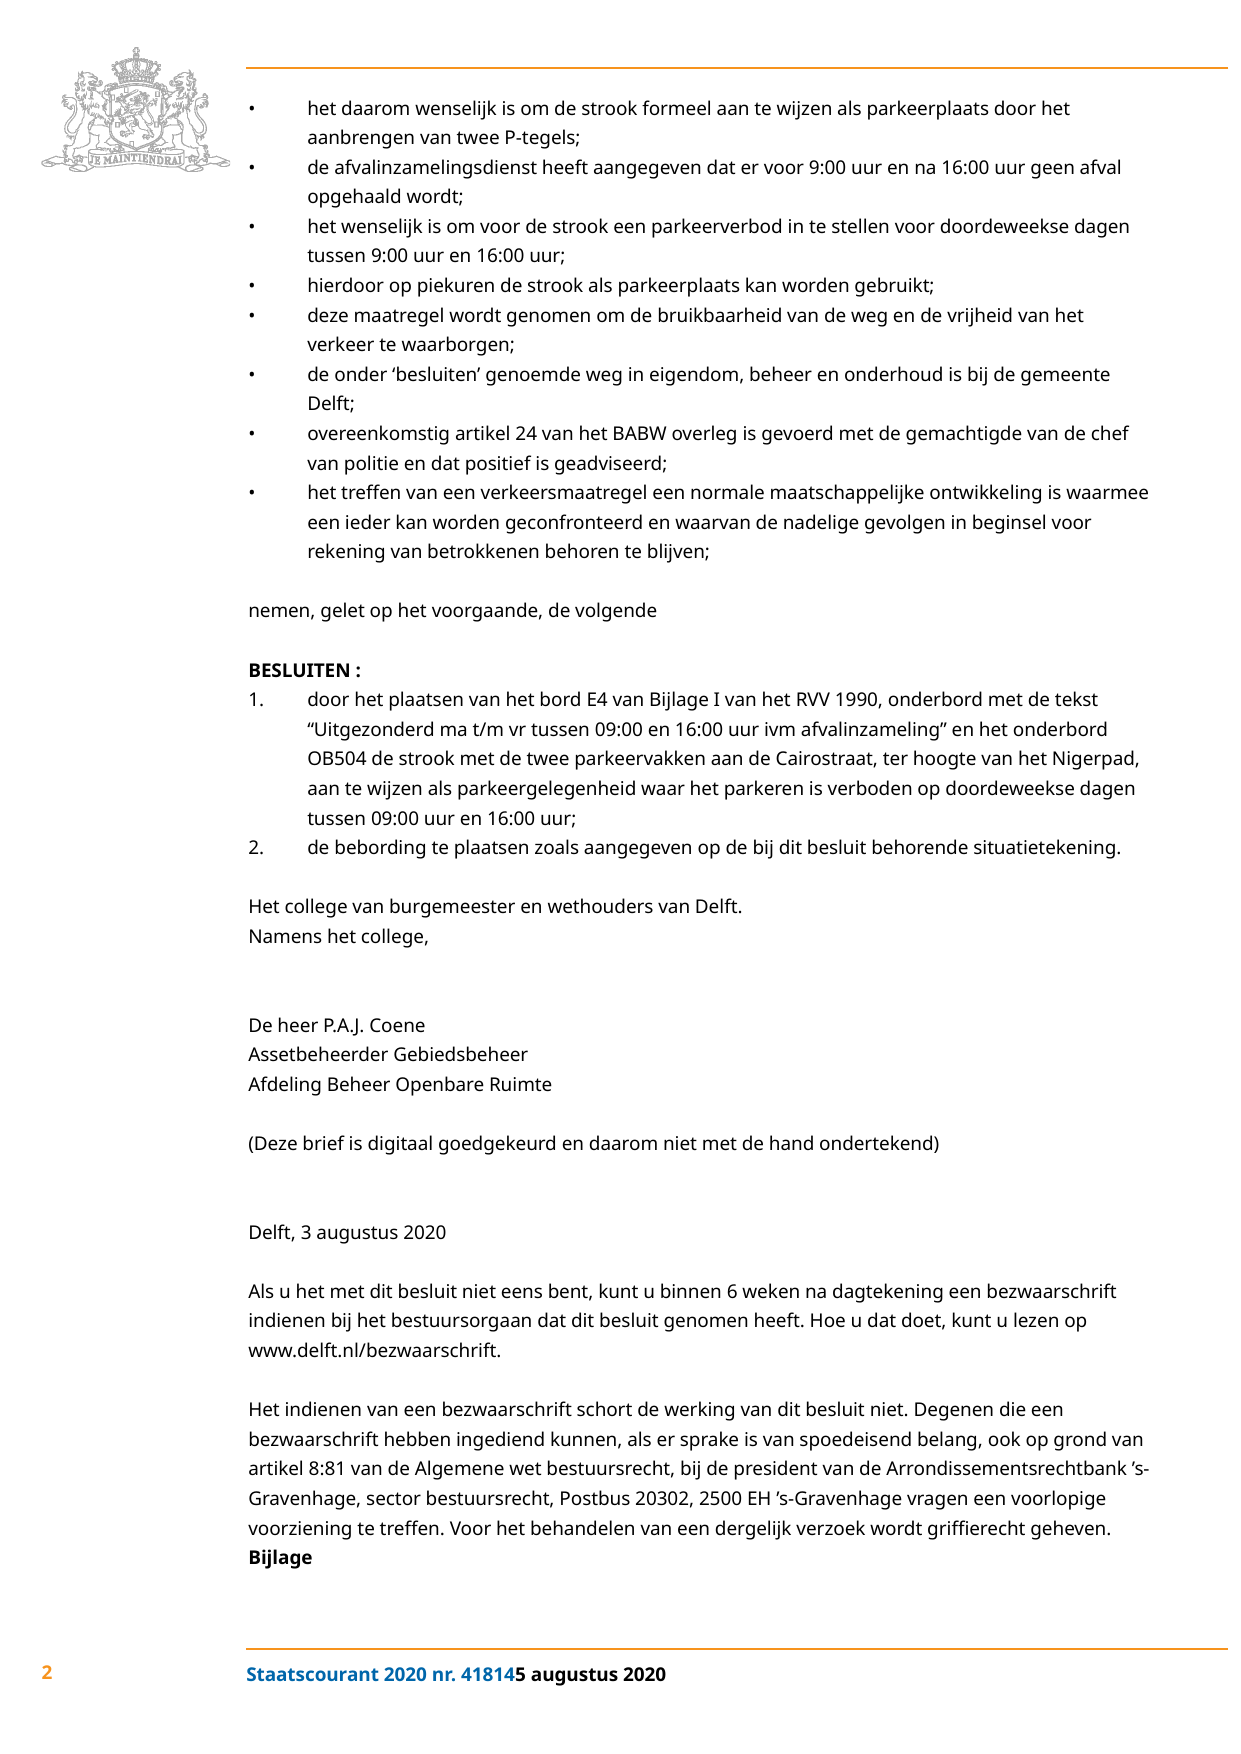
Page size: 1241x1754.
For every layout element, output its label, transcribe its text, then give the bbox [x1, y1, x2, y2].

text De heer P.A.J. Coene [248, 1012, 1152, 1038]
picture [41, 47, 231, 172]
text BESLUITEN : [248, 657, 1152, 683]
list het treffen van een verkeersmaatregel een normale maatschappelijke ontwikkeling is waarmee een ieder kan worden geconfronteerd en waarvan de nadelige gevolgen in beginsel voor rekening van betrokkenen behoren te blijven; [248, 479, 1152, 564]
list de onder ‘besluiten’ genoemde weg in eigendom, beheer en onderhoud is bij de gemeente Delft; [248, 361, 1152, 416]
list deze maatregel wordt genomen om de bruikbaarheid van de weg en de vrijheid van het verkeer te waarborgen; [248, 302, 1152, 357]
list door het plaatsen van het bord E4 van Bijlage I van het RVV 1990, onderbord met de tekst “Uitgezonderd ma t/m vr tussen 09:00 en 16:00 uur ivm afvalinzameling” en het onderbord OB504 de strook met de twee parkeervakken aan de Cairostraat, ter hoogte van het Nigerpad, aan te wijzen als parkeergelegenheid waar het parkeren is verboden op doordeweekse dagen tussen 09:00 uur en 16:00 uur; [248, 686, 1152, 831]
text Assetbeheerder Gebiedsbeheer [248, 1041, 1152, 1067]
text Namens het college, [248, 923, 1152, 949]
text nemen, gelet op het voorgaande, de volgende [248, 598, 1152, 623]
list overeenkomstig artikel 24 van het BABW overleg is gevoerd met de gemachtigde van de chef van politie en dat positief is geadviseerd; [248, 420, 1152, 476]
text Het college van burgemeester en wethouders van Delft. [248, 893, 1152, 919]
text Afdeling Beheer Openbare Ruimte [248, 1071, 1152, 1097]
text Delft, 3 augustus 2020 [248, 1219, 1152, 1245]
list de bebording te plaatsen zoals aangegeven op de bij dit besluit behorende situatietekening. [248, 834, 1152, 860]
list het daarom wenselijk is om de strook formeel aan te wijzen als parkeerplaats door het aanbrengen van twee P-tegels; [248, 95, 1152, 150]
text (Deze brief is digitaal goedgekeurd en daarom niet met de hand ondertekend) [248, 1130, 1152, 1156]
text Als u het met dit besluit niet eens bent, kunt u binnen 6 weken na dagtekening een bezwaarschrift indienen bij het bestuursorgaan dat dit besluit genomen heeft. Hoe u dat doet, kunt u lezen op www.delft.nl/bezwaarschrift. [248, 1278, 1152, 1363]
list het wenselijk is om voor de strook een parkeerverbod in te stellen voor doordeweekse dagen tussen 9:00 uur en 16:00 uur; [248, 213, 1152, 268]
list de afvalinzamelingsdienst heeft aangegeven dat er voor 9:00 uur en na 16:00 uur geen afval opgehaald wordt; [248, 154, 1152, 209]
list hierdoor op piekuren de strook als parkeerplaats kan worden gebruikt; [248, 272, 1152, 298]
text Het indienen van een bezwaarschrift schort de werking van dit besluit niet. Degenen die een bezwaarschrift hebben ingediend kunnen, als er sprake is van spoedeisend belang, ook op grond van artikel 8:81 van de Algemene wet bestuursrecht, bij de president van de Arrondissementsrechtbank ’s-Gravenhage, sector bestuursrecht, Postbus 20302, 2500 EH ’s-Gravenhage vragen een voorlopige voorziening te treffen. Voor het behandelen van een dergelijk verzoek wordt griffierecht geheven. [248, 1396, 1152, 1541]
text Bijlage [248, 1544, 1152, 1570]
